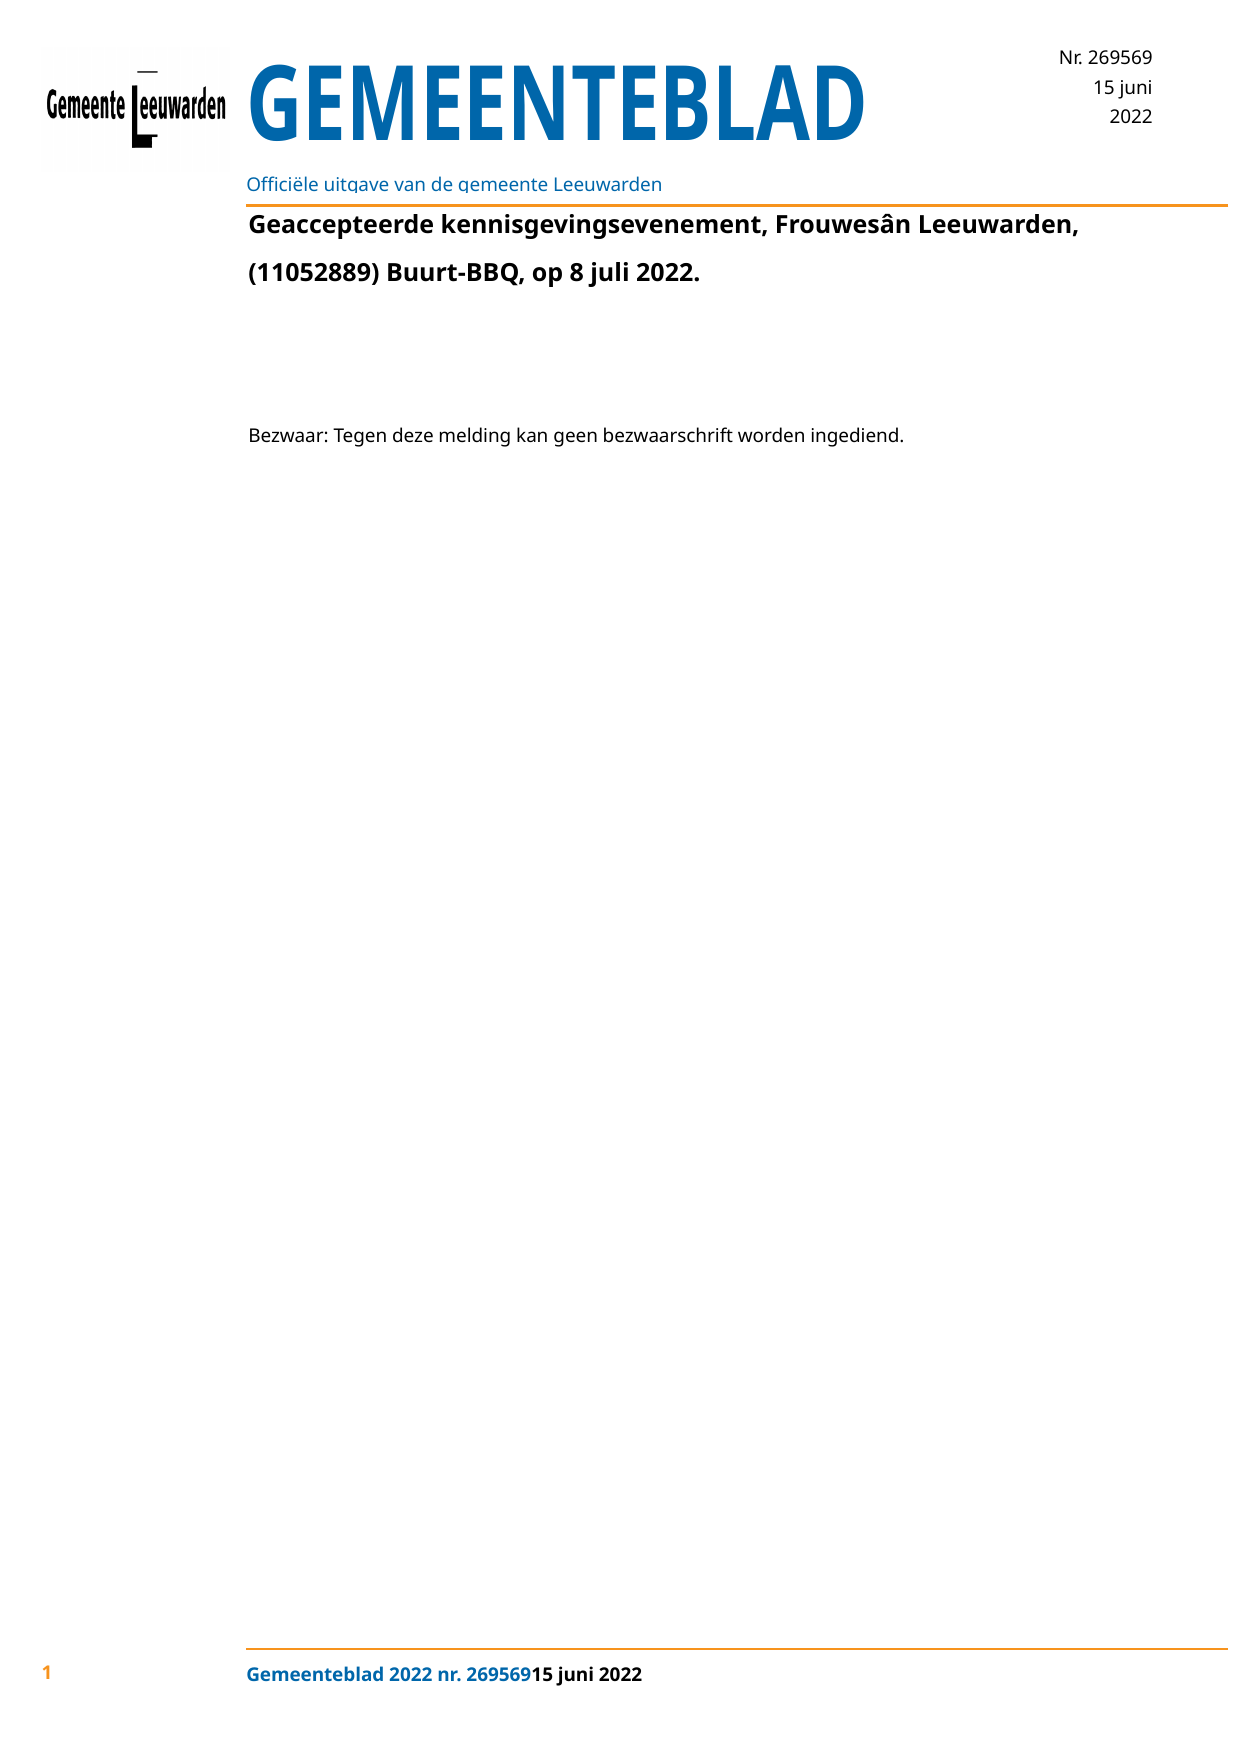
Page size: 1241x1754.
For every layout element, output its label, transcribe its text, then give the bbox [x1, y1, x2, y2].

text Geaccepteerde kennisgevingsevenement, Frouwesân Leeuwarden, (11052889) Buurt-BBQ, op 8 juli 2022. [248, 207, 1152, 288]
picture [41, 47, 231, 172]
text Bezwaar: Tegen deze melding kan geen bezwaarschrift worden ingediend. [248, 422, 1152, 448]
